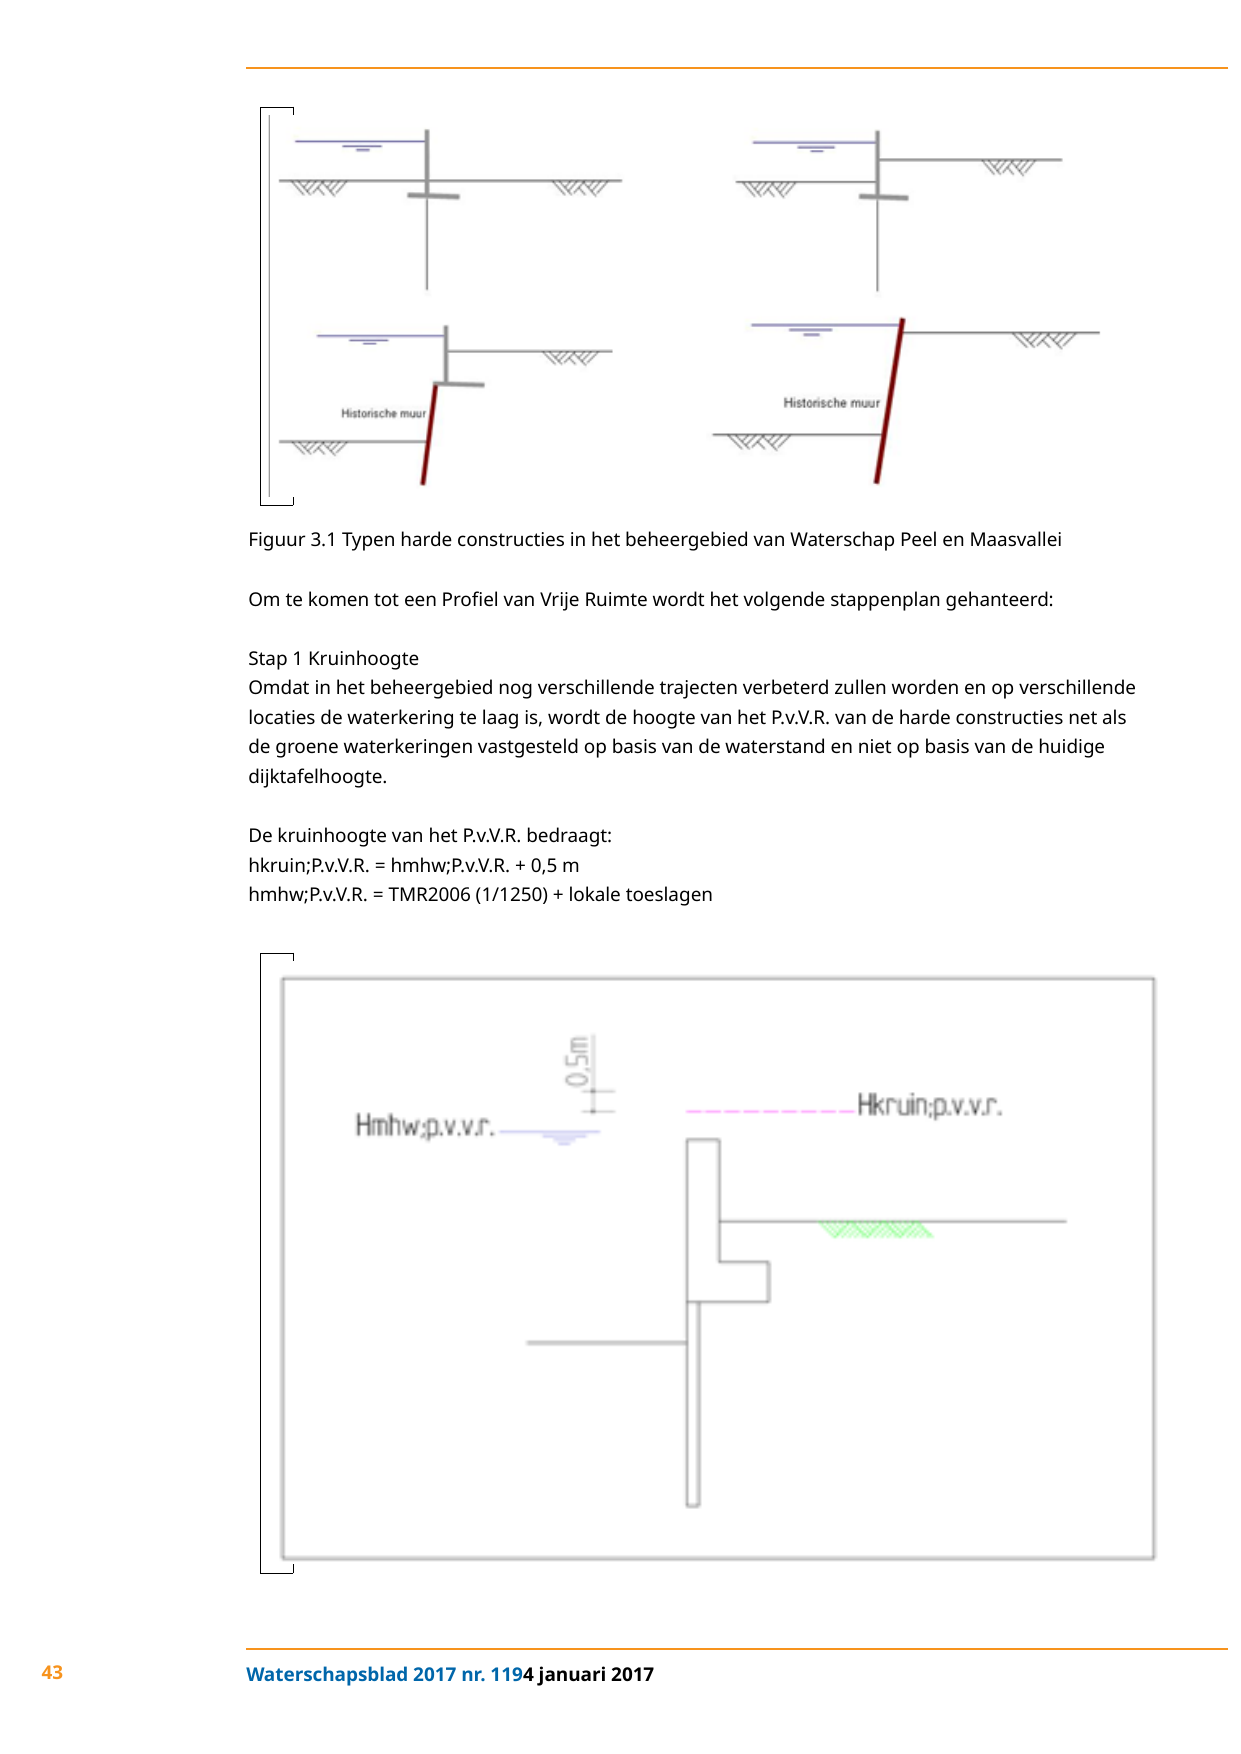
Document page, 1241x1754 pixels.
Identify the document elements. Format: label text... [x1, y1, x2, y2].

text Stap 1 Kruinhoogte [248, 645, 1152, 671]
text Omdat in het beheergebied nog verschillende trajecten verbeterd zullen worden en op verschillende locaties de waterkering te laag is, wordt de hoogte van het P.v.V.R. van de harde constructies net als de groene waterkeringen vastgesteld op basis van de waterstand en niet op basis van de huidige dijktafelhoogte. [248, 674, 1152, 789]
picture [41, 47, 231, 172]
text De kruinhoogte van het P.v.V.R. bedraagt: [248, 822, 1152, 848]
picture [268, 961, 1173, 1564]
text Figuur 3.1 Typen harde constructies in het beheergebied van Waterschap Peel en Maasvallei [248, 527, 1152, 552]
text hkruin;P.v.V.R. = hmhw;P.v.V.R. + 0,5 m [248, 852, 1152, 878]
text hmhw;P.v.V.R. = TMR2006 (1/1250) + lokale toeslagen [248, 882, 1152, 907]
text Om te komen tot een Profiel van Vrije Ruimte wordt het volgende stappenplan gehanteerd: [248, 586, 1152, 612]
picture [268, 115, 1173, 497]
